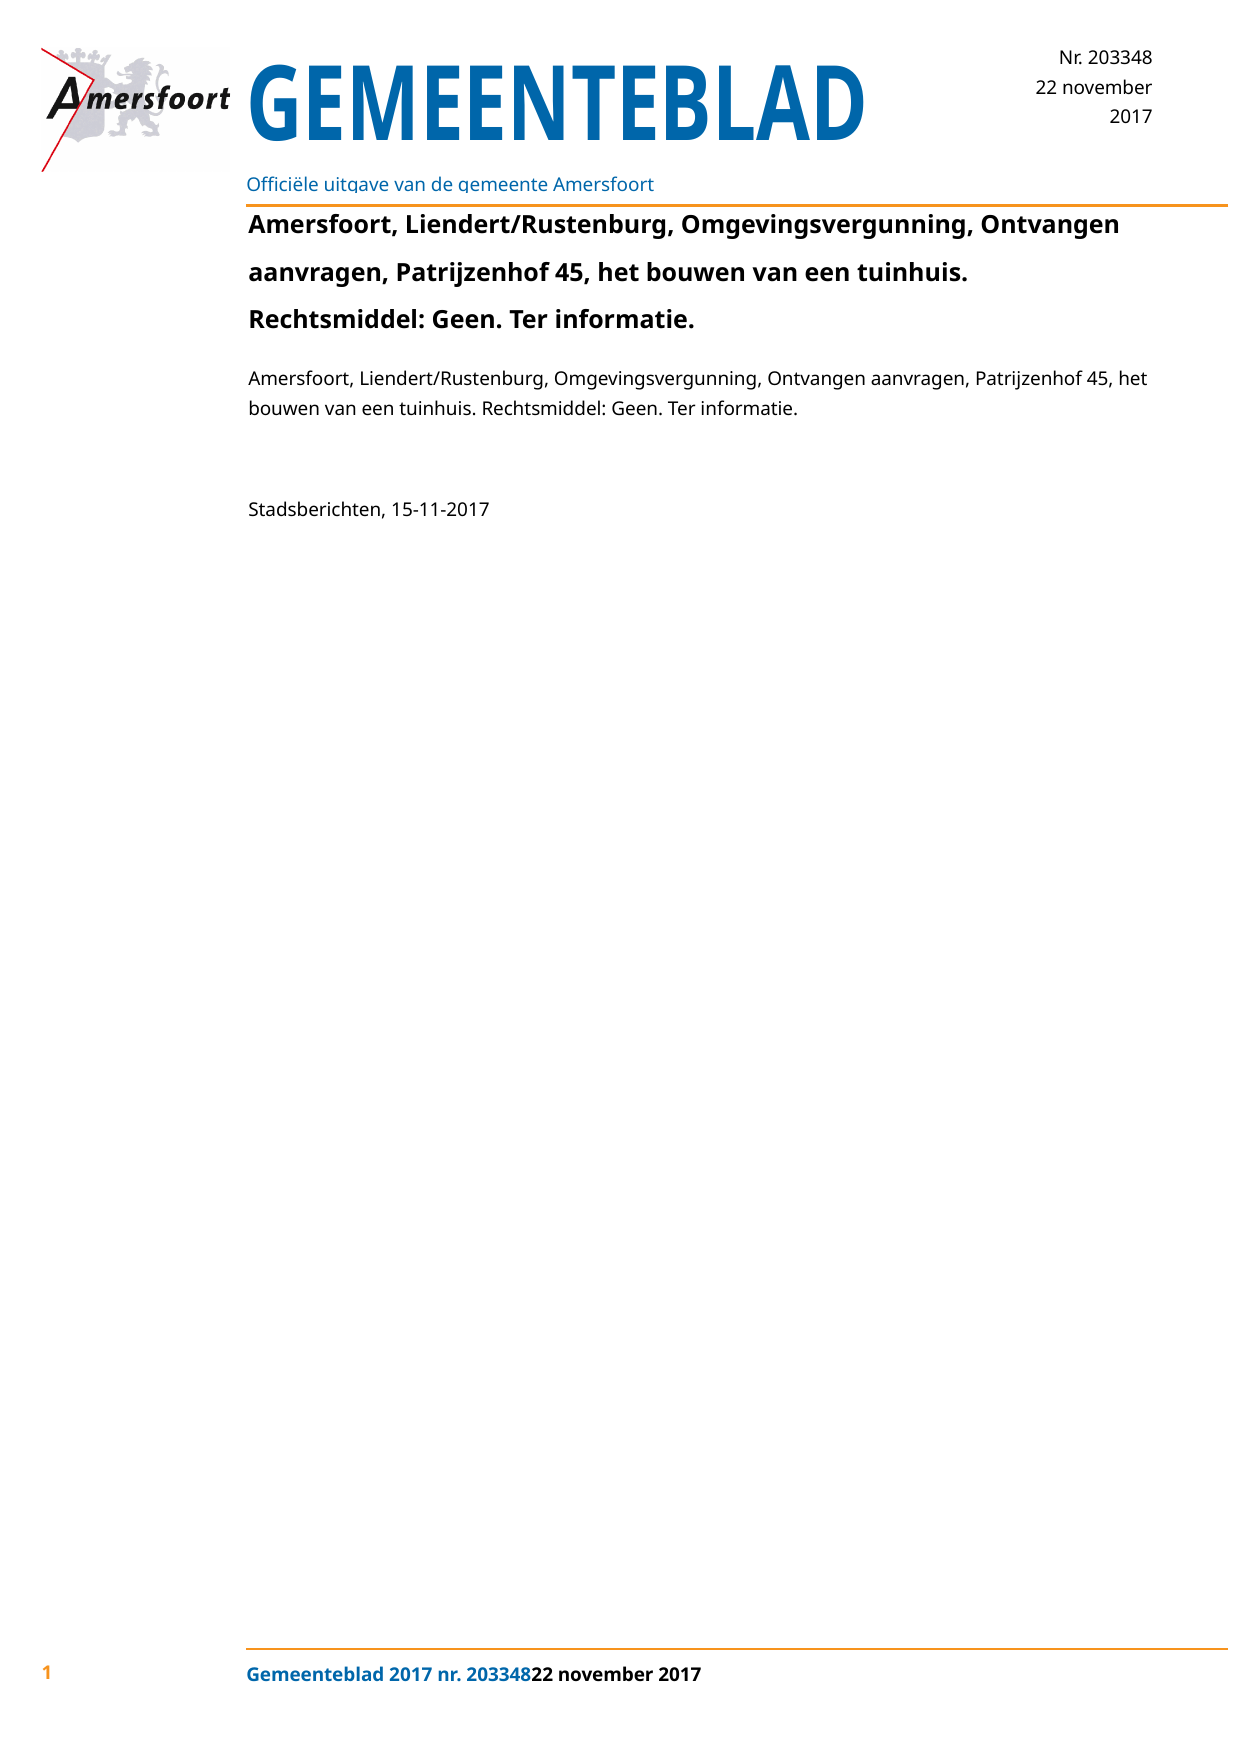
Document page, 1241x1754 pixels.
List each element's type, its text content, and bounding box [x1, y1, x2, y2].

text Amersfoort, Liendert/Rustenburg, Omgevingsvergunning, Ontvangen aanvragen, Patrijzenhof 45, het bouwen van een tuinhuis. Rechtsmiddel: Geen. Ter informatie. [248, 207, 1152, 336]
picture [41, 47, 231, 172]
text Stadsberichten, 15-11-2017 [248, 496, 1152, 522]
text Amersfoort, Liendert/Rustenburg, Omgevingsvergunning, Ontvangen aanvragen, Patrijzenhof 45, het bouwen van een tuinhuis. Rechtsmiddel: Geen. Ter informatie. [248, 366, 1152, 421]
